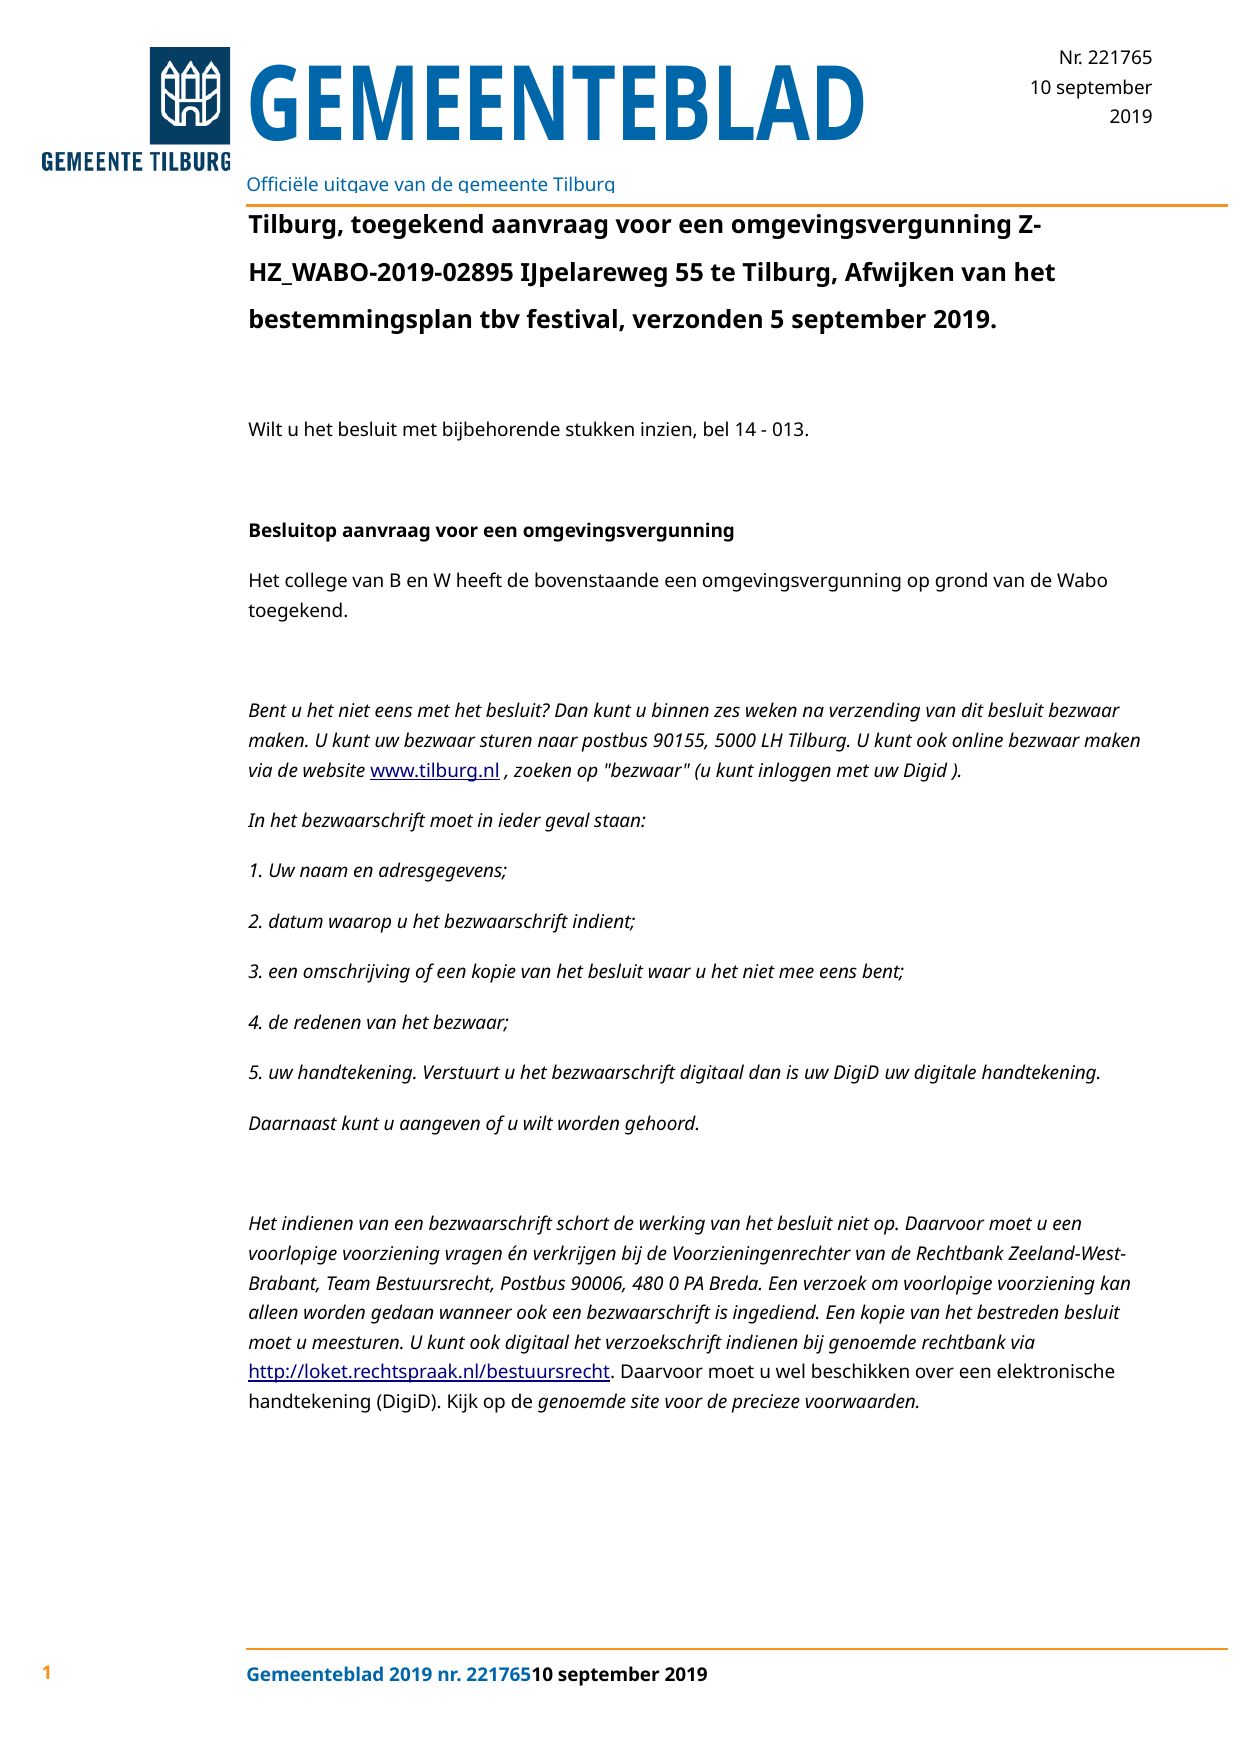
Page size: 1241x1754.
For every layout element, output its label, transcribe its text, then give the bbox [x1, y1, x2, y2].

text Daarnaast kunt u aangeven of u wilt worden gehoord. [248, 1110, 1152, 1135]
text In het bezwaarschrift moet in ieder geval staan: [248, 807, 1152, 833]
text 2. datum waarop u het bezwaarschrift indient; [248, 908, 1152, 934]
text Het college van B en W heeft de bovenstaande een omgevingsvergunning op grond van de Wabo toegekend. [248, 567, 1152, 622]
text 3. een omschrijving of een kopie van het besluit waar u het niet mee eens bent; [248, 958, 1152, 984]
text 4. de redenen van het bezwaar; [248, 1009, 1152, 1034]
text 1. Uw naam en adresgegevens; [248, 858, 1152, 883]
text 5. uw handtekening. Verstuurt u het bezwaarschrift digitaal dan is uw DigiD uw digitale handtekening. [248, 1059, 1152, 1085]
picture [41, 47, 231, 172]
text Tilburg, toegekend aanvraag voor een omgevingsvergunning Z-HZ_WABO-2019-02895 IJpelareweg 55 te Tilburg, Afwijken van het bestemmingsplan tbv festival, verzonden 5 september 2019. [248, 207, 1152, 336]
text Wilt u het besluit met bijbehorende stukken inzien, bel 14 - 013. [248, 416, 1152, 442]
text Besluitop aanvraag voor een omgevingsvergunning [248, 517, 1152, 542]
text Het indienen van een bezwaarschrift schort de werking van het besluit niet op. Daarvoor moet u een voorlopige voorziening vragen én verkrijgen bij de Voorzieningenrechter van de Rechtbank Zeeland-West-Brabant, Team Bestuursrecht, Postbus 90006, 480 0 PA Breda. Een verzoek om voorlopige voorziening kan alleen worden gedaan wanneer ook een bezwaarschrift is ingediend. Een kopie van het bestreden besluit moet u meesturen. U kunt ook digitaal het verzoekschrift indienen bij genoemde rechtbank via http://loket.rechtspraak.nl/bestuursrecht. Daarvoor moet u wel beschikken over een elektronische handtekening (DigiD). Kijk op de genoemde site voor de precieze voorwaarden. [248, 1211, 1152, 1414]
text Bent u het niet eens met het besluit? Dan kunt u binnen zes weken na verzending van dit besluit bezwaar maken. U kunt uw bezwaar sturen naar postbus 90155, 5000 LH Tilburg. U kunt ook online bezwaar maken via de website www.tilburg.nl , zoeken op "bezwaar" (u kunt inloggen met uw Digid ). [248, 698, 1152, 782]
